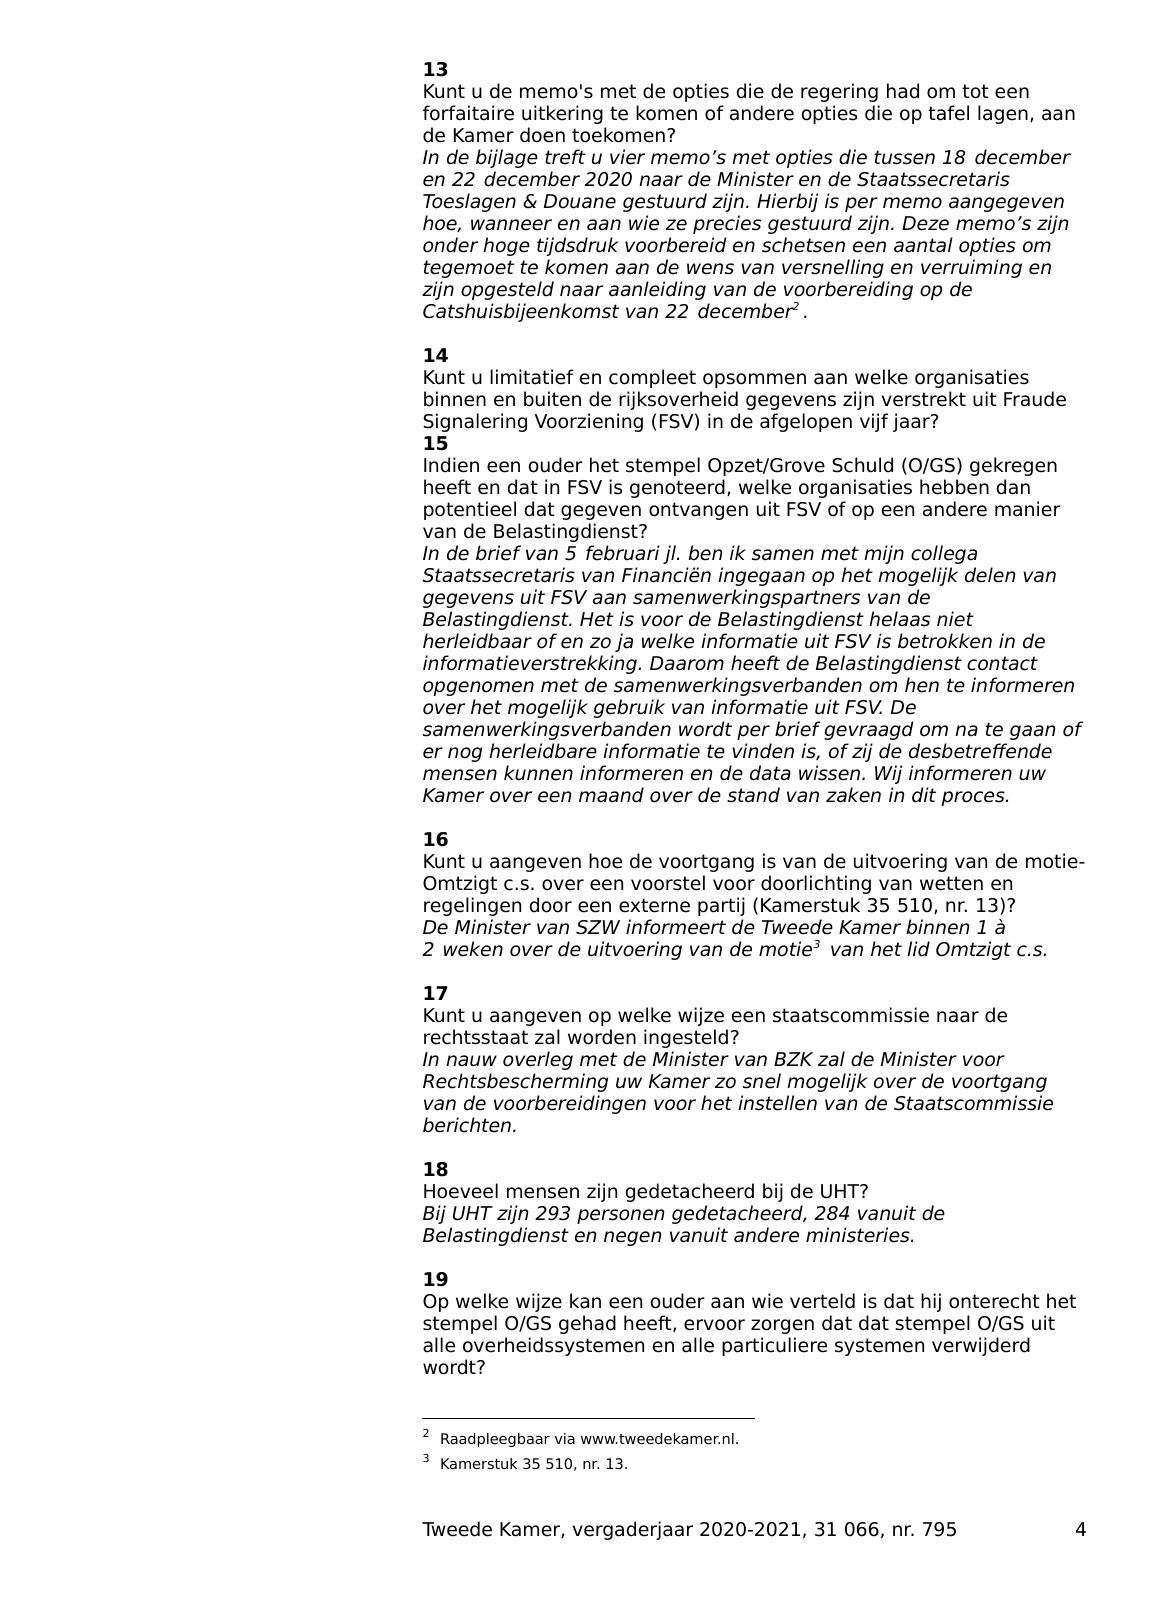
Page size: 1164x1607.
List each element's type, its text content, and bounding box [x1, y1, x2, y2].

text De Minister van SZW informeert de Tweede Kamer binnen 1 à 2 weken over de uitvoering van de motie van het lid Omtzigt c.s. [422, 917, 1087, 961]
text Bij UHT zijn 293 personen gedetacheerd, 284 vanuit de Belastingdienst en negen vanuit andere ministeries. [422, 1203, 1087, 1247]
text Hoeveel mensen zijn gedetacheerd bij de UHT? [422, 1181, 1087, 1203]
text In de brief van 5 februari jl. ben ik samen met mijn collega Staatssecretaris van Financiën ingegaan op het mogelijk delen van gegevens uit FSV aan samenwerkingspartners van de Belastingdienst. Het is voor de Belastingdienst helaas niet herleidbaar of en zo ja welke informatie uit FSV is betrokken in de informatieverstrekking. Daarom heeft de Belastingdienst contact opgenomen met de samenwerkingsverbanden om hen te informeren over het mogelijk gebruik van informatie uit FSV. De samenwerkingsverbanden wordt per brief gevraagd om na te gaan of er nog herleidbare informatie te vinden is, of zij de desbetreffende mensen kunnen informeren en de data wissen. Wij informeren uw Kamer over een maand over de stand van zaken in dit proces. [422, 543, 1087, 807]
text Kunt u aangeven hoe de voortgang is van de uitvoering van de motie-Omtzigt c.s. over een voorstel voor doorlichting van wetten en regelingen door een externe partij (Kamerstuk 35 510, nr. 13)? [422, 851, 1087, 917]
text In nauw overleg met de Minister van BZK zal de Minister voor Rechtsbescherming uw Kamer zo snel mogelijk over de voortgang van de voorbereidingen voor het instellen van de Staatscommissie berichten. [422, 1049, 1087, 1137]
text 19 [422, 1269, 1087, 1291]
text In de bijlage treft u vier memo’s met opties die tussen 18 december en 22 december 2020 naar de Minister en de Staatssecretaris Toeslagen & Douane gestuurd zijn. Hierbij is per memo aangegeven hoe, wanneer en aan wie ze precies gestuurd zijn. Deze memo’s zijn onder hoge tijdsdruk voorbereid en schetsen een aantal opties om tegemoet te komen aan de wens van versnelling en verruiming en zijn opgesteld naar aanleiding van de voorbereiding op de Catshuisbijeenkomst van 22 december. [422, 147, 1087, 323]
text 18 [422, 1159, 1087, 1181]
text Kamerstuk 35 510, nr. 13. [422, 1452, 1087, 1474]
text 15 [422, 433, 1087, 455]
text 17 [422, 983, 1087, 1005]
text 13 [422, 59, 1087, 81]
text Kunt u de memo's met de opties die de regering had om tot een forfaitaire uitkering te komen of andere opties die op tafel lagen, aan de Kamer doen toekomen? [422, 81, 1087, 147]
text Kunt u limitatief en compleet opsommen aan welke organisaties binnen en buiten de rijksoverheid gegevens zijn verstrekt uit Fraude Signalering Voorziening (FSV) in de afgelopen vijf jaar? [422, 367, 1087, 433]
text Indien een ouder het stempel Opzet/Grove Schuld (O/GS) gekregen heeft en dat in FSV is genoteerd, welke organisaties hebben dan potentieel dat gegeven ontvangen uit FSV of op een andere manier van de Belastingdienst? [422, 455, 1087, 543]
text 14 [422, 345, 1087, 367]
text Op welke wijze kan een ouder aan wie verteld is dat hij onterecht het stempel O/GS gehad heeft, ervoor zorgen dat dat stempel O/GS uit alle overheidssystemen en alle particuliere systemen verwijderd wordt? [422, 1291, 1087, 1379]
text Kunt u aangeven op welke wijze een staatscommissie naar de rechtsstaat zal worden ingesteld? [422, 1005, 1087, 1049]
text Raadpleegbaar via www.tweedekamer.nl. [422, 1427, 1087, 1449]
text 16 [422, 829, 1087, 851]
